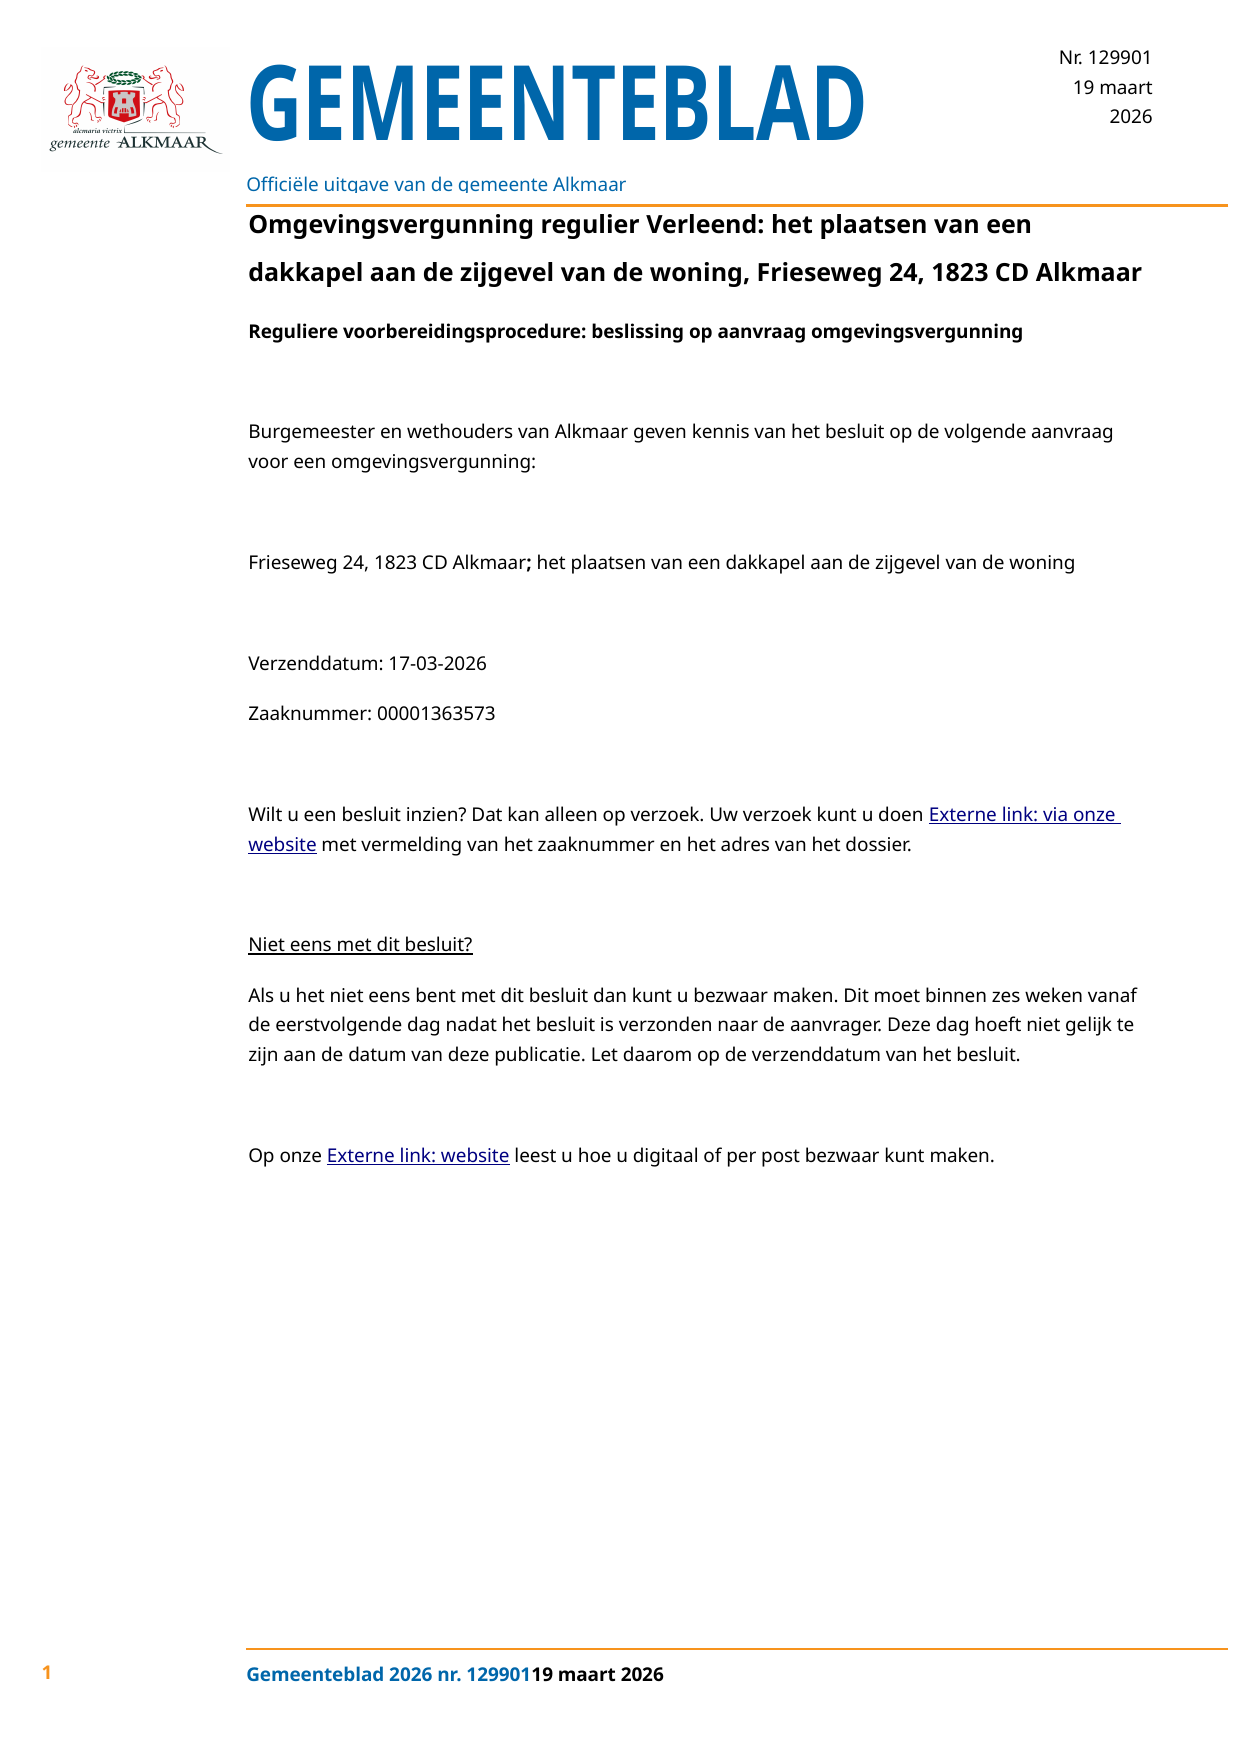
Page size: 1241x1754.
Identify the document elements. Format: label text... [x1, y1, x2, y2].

text Burgemeester en wethouders van Alkmaar geven kennis van het besluit op de volgende aanvraag voor een omgevingsvergunning: [248, 419, 1152, 474]
text Als u het niet eens bent met dit besluit dan kunt u bezwaar maken. Dit moet binnen zes weken vanaf de eerstvolgende dag nadat het besluit is verzonden naar de aanvrager. Deze dag hoeft niet gelijk te zijn aan de datum van deze publicatie. Let daarom op de verzenddatum van het besluit. [248, 982, 1152, 1067]
text Op onze Externe link: website leest u hoe u digitaal of per post bezwaar kunt maken. [248, 1142, 1152, 1168]
text Wilt u een besluit inzien? Dat kan alleen op verzoek. Uw verzoek kunt u doen Externe link: via onze website met vermelding van het zaaknummer en het adres van het dossier. [248, 801, 1152, 857]
picture [41, 47, 231, 172]
text Reguliere voorbereidingsprocedure: beslissing op aanvraag omgevingsvergunning [248, 318, 1152, 344]
text Omgevingsvergunning regulier Verleend: het plaatsen van een dakkapel aan de zijgevel van de woning, Frieseweg 24, 1823 CD Alkmaar [248, 207, 1152, 288]
text Frieseweg 24, 1823 CD Alkmaar; het plaatsen van een dakkapel aan de zijgevel van de woning [248, 549, 1152, 575]
text Niet eens met dit besluit? [248, 932, 1152, 957]
text Zaaknummer: 00001363573 [248, 700, 1152, 726]
text Verzenddatum: 17-03-2026 [248, 650, 1152, 676]
